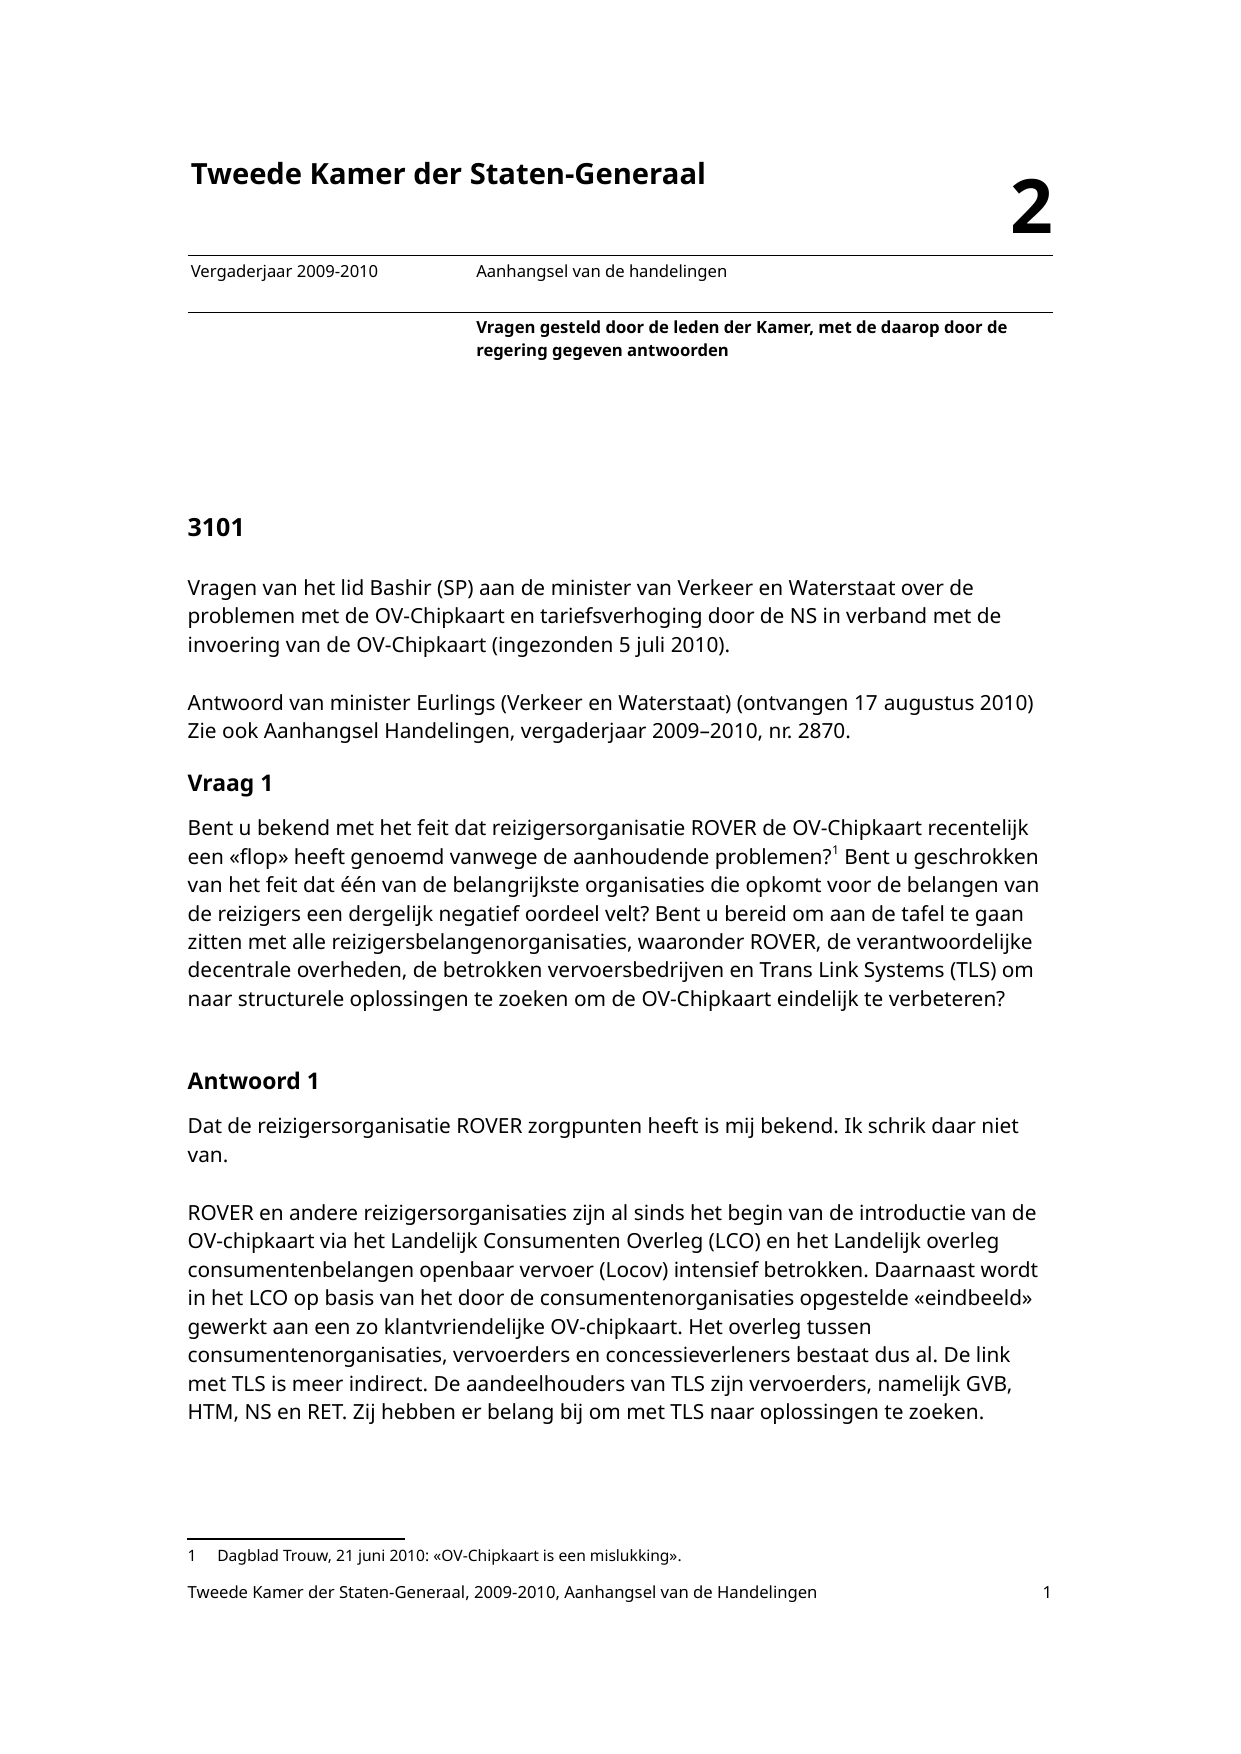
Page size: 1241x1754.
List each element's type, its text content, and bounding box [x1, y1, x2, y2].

table_cell Vragen gesteld door de leden der Kamer, met de daarop door de regering gegeven antwoorden [473, 313, 1053, 361]
text Antwoord van minister Eurlings (Verkeer en Waterstaat) (ontvangen 17 augustus 2010) Zie ook Aanhangsel Handelingen, vergaderjaar 2009–2010, nr. 2870. [187, 688, 1053, 745]
text Vragen van het lid Bashir (SP) aan de minister van Verkeer en Waterstaat over de problemen met de OV-Chipkaart en tariefsverhoging door de NS in verband met de invoering van de OV-Chipkaart (ingezonden 5 juli 2010). [187, 573, 1053, 658]
text Dagblad Trouw, 21 juni 2010: «OV-Chipkaart is een mislukking». [187, 1538, 1053, 1566]
table_header Tweede Kamer der Staten-Generaal [188, 150, 879, 255]
table_cell Vergaderjaar 2009-2010 [188, 256, 473, 312]
subtitle Vraag 1 [187, 767, 1053, 798]
table_cell [188, 313, 473, 361]
table_header 2 [880, 150, 1053, 255]
text ROVER en andere reizigersorganisaties zijn al sinds het begin van de introductie van de OV-chipkaart via het Landelijk Consumenten Overleg (LCO) en het Landelijk overleg consumentenbelangen openbaar vervoer (Locov) intensief betrokken. Daarnaast wordt in het LCO op basis van het door de consumentenorganisaties opgestelde «eindbeeld» gewerkt aan een zo klantvriendelijke OV-chipkaart. Het overleg tussen consumentenorganisaties, vervoerders en concessieverleners bestaat dus al. De link met TLS is meer indirect. De aandeelhouders van TLS zijn vervoerders, namelijk GVB, HTM, NS en RET. Zij hebben er belang bij om met TLS naar oplossingen te zoeken. [187, 1198, 1053, 1426]
subtitle Antwoord 1 [187, 1065, 1053, 1096]
text 3101 [187, 509, 1053, 543]
text Bent u bekend met het feit dat reizigersorganisatie ROVER de OV-Chipkaart recentelijk een «flop» heeft genoemd vanwege de aanhoudende problemen? Bent u geschrokken van het feit dat één van de belangrijkste organisaties die opkomt voor de belangen van de reizigers een dergelijk negatief oordeel velt? Bent u bereid om aan de tafel te gaan zitten met alle reizigersbelangenorganisaties, waaronder ROVER, de verantwoordelijke decentrale overheden, de betrokken vervoersbedrijven en Trans Link Systems (TLS) om naar structurele oplossingen te zoeken om de OV-Chipkaart eindelijk te verbeteren? [187, 813, 1053, 1012]
table_cell Aanhangsel van de handelingen [473, 256, 1053, 312]
text Dat de reizigersorganisatie ROVER zorgpunten heeft is mij bekend. Ik schrik daar niet van. [187, 1111, 1053, 1168]
